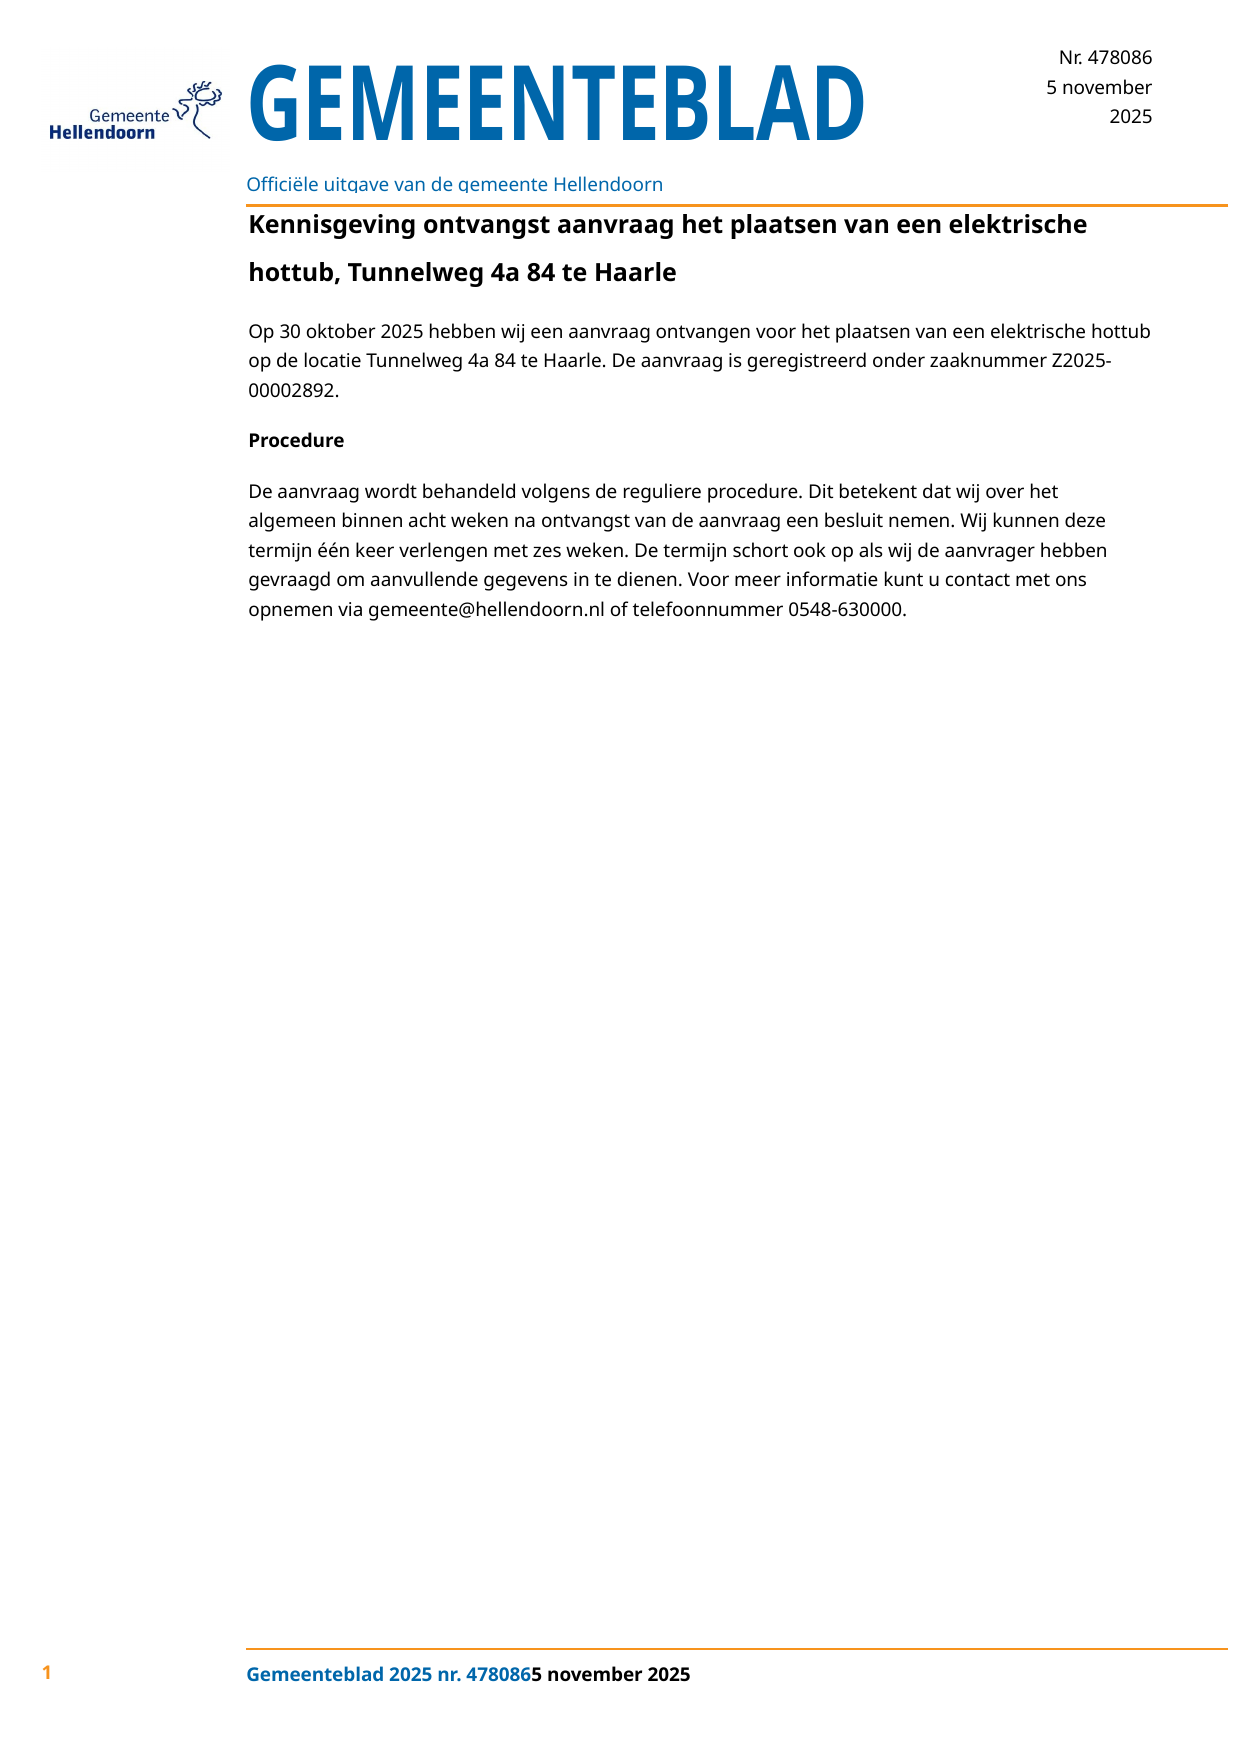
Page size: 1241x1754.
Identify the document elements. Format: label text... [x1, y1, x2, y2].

text Procedure [248, 427, 1152, 453]
picture [41, 47, 231, 172]
text De aanvraag wordt behandeld volgens de reguliere procedure. Dit betekent dat wij over het algemeen binnen acht weken na ontvangst van de aanvraag een besluit nemen. Wij kunnen deze termijn één keer verlengen met zes weken. De termijn schort ook op als wij de aanvrager hebben gevraagd om aanvullende gegevens in te dienen. Voor meer informatie kunt u contact met ons opnemen via gemeente@hellendoorn.nl of telefoonnummer 0548-630000. [248, 478, 1152, 622]
text Op 30 oktober 2025 hebben wij een aanvraag ontvangen voor het plaatsen van een elektrische hottub op de locatie Tunnelweg 4a 84 te Haarle. De aanvraag is geregistreerd onder zaaknummer Z2025-00002892. [248, 318, 1152, 403]
text Kennisgeving ontvangst aanvraag het plaatsen van een elektrische hottub, Tunnelweg 4a 84 te Haarle [248, 207, 1152, 288]
